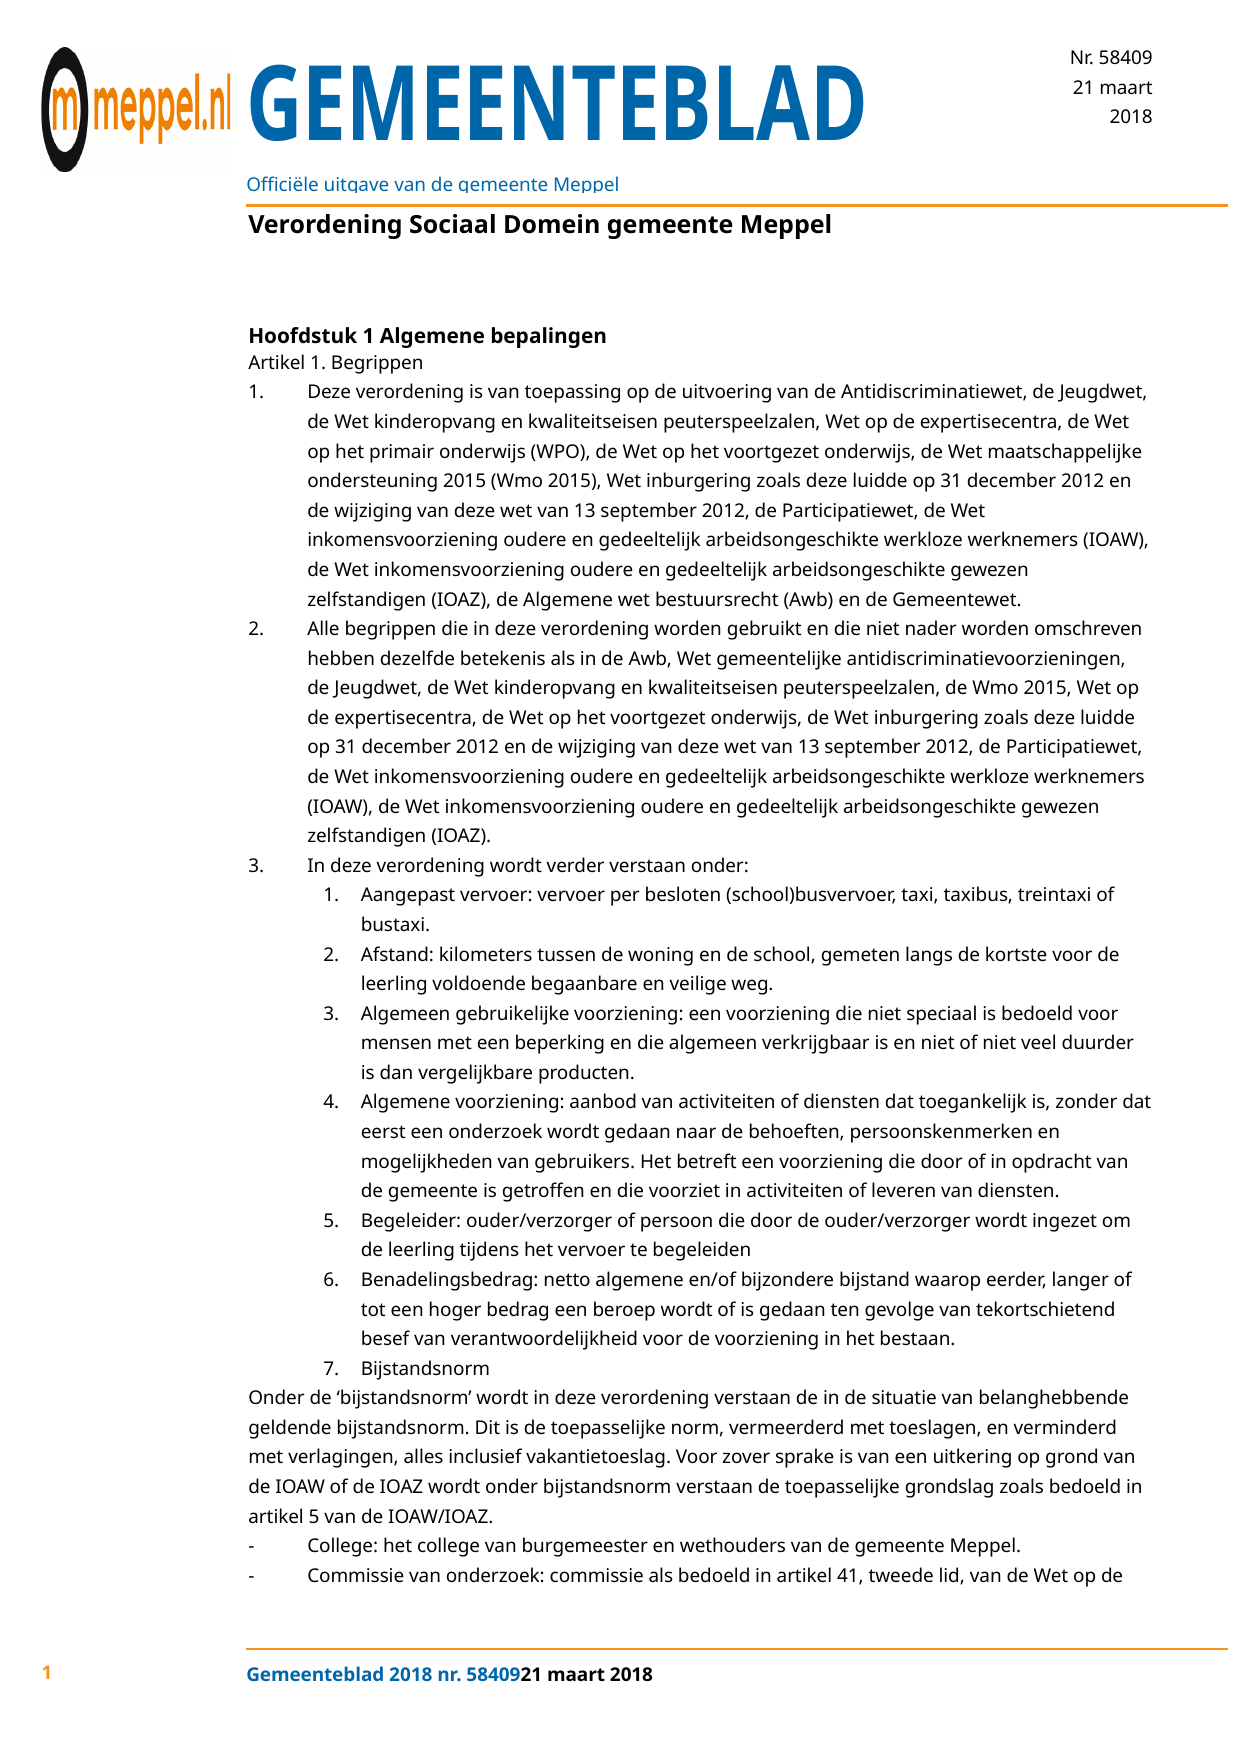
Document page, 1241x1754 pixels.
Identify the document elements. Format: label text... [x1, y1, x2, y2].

list College: het college van burgemeester en wethouders van de gemeente Meppel. [248, 1532, 1152, 1558]
text Hoofdstuk 1 Algemene bepalingen [248, 321, 1152, 349]
list Algemeen gebruikelijke voorziening: een voorziening die niet speciaal is bedoeld voor mensen met een beperking en die algemeen verkrijgbaar is en niet of niet veel duurder is dan vergelijkbare producten. [323, 1000, 1152, 1085]
list Alle begrippen die in deze verordening worden gebruikt en die niet nader worden omschreven hebben dezelfde betekenis als in de Awb, Wet gemeentelijke antidiscriminatievoorzieningen, de Jeugdwet, de Wet kinderopvang en kwaliteitseisen peuterspeelzalen, de Wmo 2015, Wet op de expertisecentra, de Wet op het voortgezet onderwijs, de Wet inburgering zoals deze luidde op 31 december 2012 en de wijziging van deze wet van 13 september 2012, de Participatiewet, de Wet inkomensvoorziening oudere en gedeeltelijk arbeidsongeschikte werkloze werknemers (IOAW), de Wet inkomensvoorziening oudere en gedeeltelijk arbeidsongeschikte gewezen zelfstandigen (IOAZ). [248, 615, 1152, 848]
list Benadelingsbedrag: netto algemene en/of bijzondere bijstand waarop eerder, langer of tot een hoger bedrag een beroep wordt of is gedaan ten gevolge van tekortschietend besef van verantwoordelijkheid voor de voorziening in het bestaan. [323, 1266, 1152, 1351]
list Afstand: kilometers tussen de woning en de school, gemeten langs de kortste voor de leerling voldoende begaanbare en veilige weg. [323, 941, 1152, 996]
list In deze verordening wordt verder verstaan onder: [248, 852, 1152, 878]
picture [41, 47, 231, 172]
list Aangepast vervoer: vervoer per besloten (school)busvervoer, taxi, taxibus, treintaxi of bustaxi. [323, 882, 1152, 937]
list Begeleider: ouder/verzorger of persoon die door de ouder/verzorger wordt ingezet om de leerling tijdens het vervoer te begeleiden [323, 1207, 1152, 1262]
list Commissie van onderzoek: commissie als bedoeld in artikel 41, tweede lid, van de Wet op de [248, 1562, 1152, 1588]
list Bijstandsnorm [323, 1355, 1152, 1381]
list Deze verordening is van toepassing op de uitvoering van de Antidiscriminatiewet, de Jeugdwet, de Wet kinderopvang en kwaliteitseisen peuterspeelzalen, Wet op de expertisecentra, de Wet op het primair onderwijs (WPO), de Wet op het voortgezet onderwijs, de Wet maatschappelijke ondersteuning 2015 (Wmo 2015), Wet inburgering zoals deze luidde op 31 december 2012 en de wijziging van deze wet van 13 september 2012, de Participatiewet, de Wet inkomensvoorziening oudere en gedeeltelijk arbeidsongeschikte werkloze werknemers (IOAW), de Wet inkomensvoorziening oudere en gedeeltelijk arbeidsongeschikte gewezen zelfstandigen (IOAZ), de Algemene wet bestuursrecht (Awb) en de Gemeentewet. [248, 379, 1152, 612]
text Onder de ‘bijstandsnorm’ wordt in deze verordening verstaan de in de situatie van belanghebbende geldende bijstandsnorm. Dit is de toepasselijke norm, vermeerderd met toeslagen, en verminderd met verlagingen, alles inclusief vakantietoeslag. Voor zover sprake is van een uitkering op grond van de IOAW of de IOAZ wordt onder bijstandsnorm verstaan de toepasselijke grondslag zoals bedoeld in artikel 5 van de IOAW/IOAZ. [248, 1384, 1152, 1529]
text Artikel 1. Begrippen [248, 349, 1152, 375]
list Algemene voorziening: aanbod van activiteiten of diensten dat toegankelijk is, zonder dat eerst een onderzoek wordt gedaan naar de behoeften, persoonskenmerken en mogelijkheden van gebruikers. Het betreft een voorziening die door of in opdracht van de gemeente is getroffen en die voorziet in activiteiten of leveren van diensten. [323, 1089, 1152, 1203]
text Verordening Sociaal Domein gemeente Meppel [248, 207, 1152, 241]
